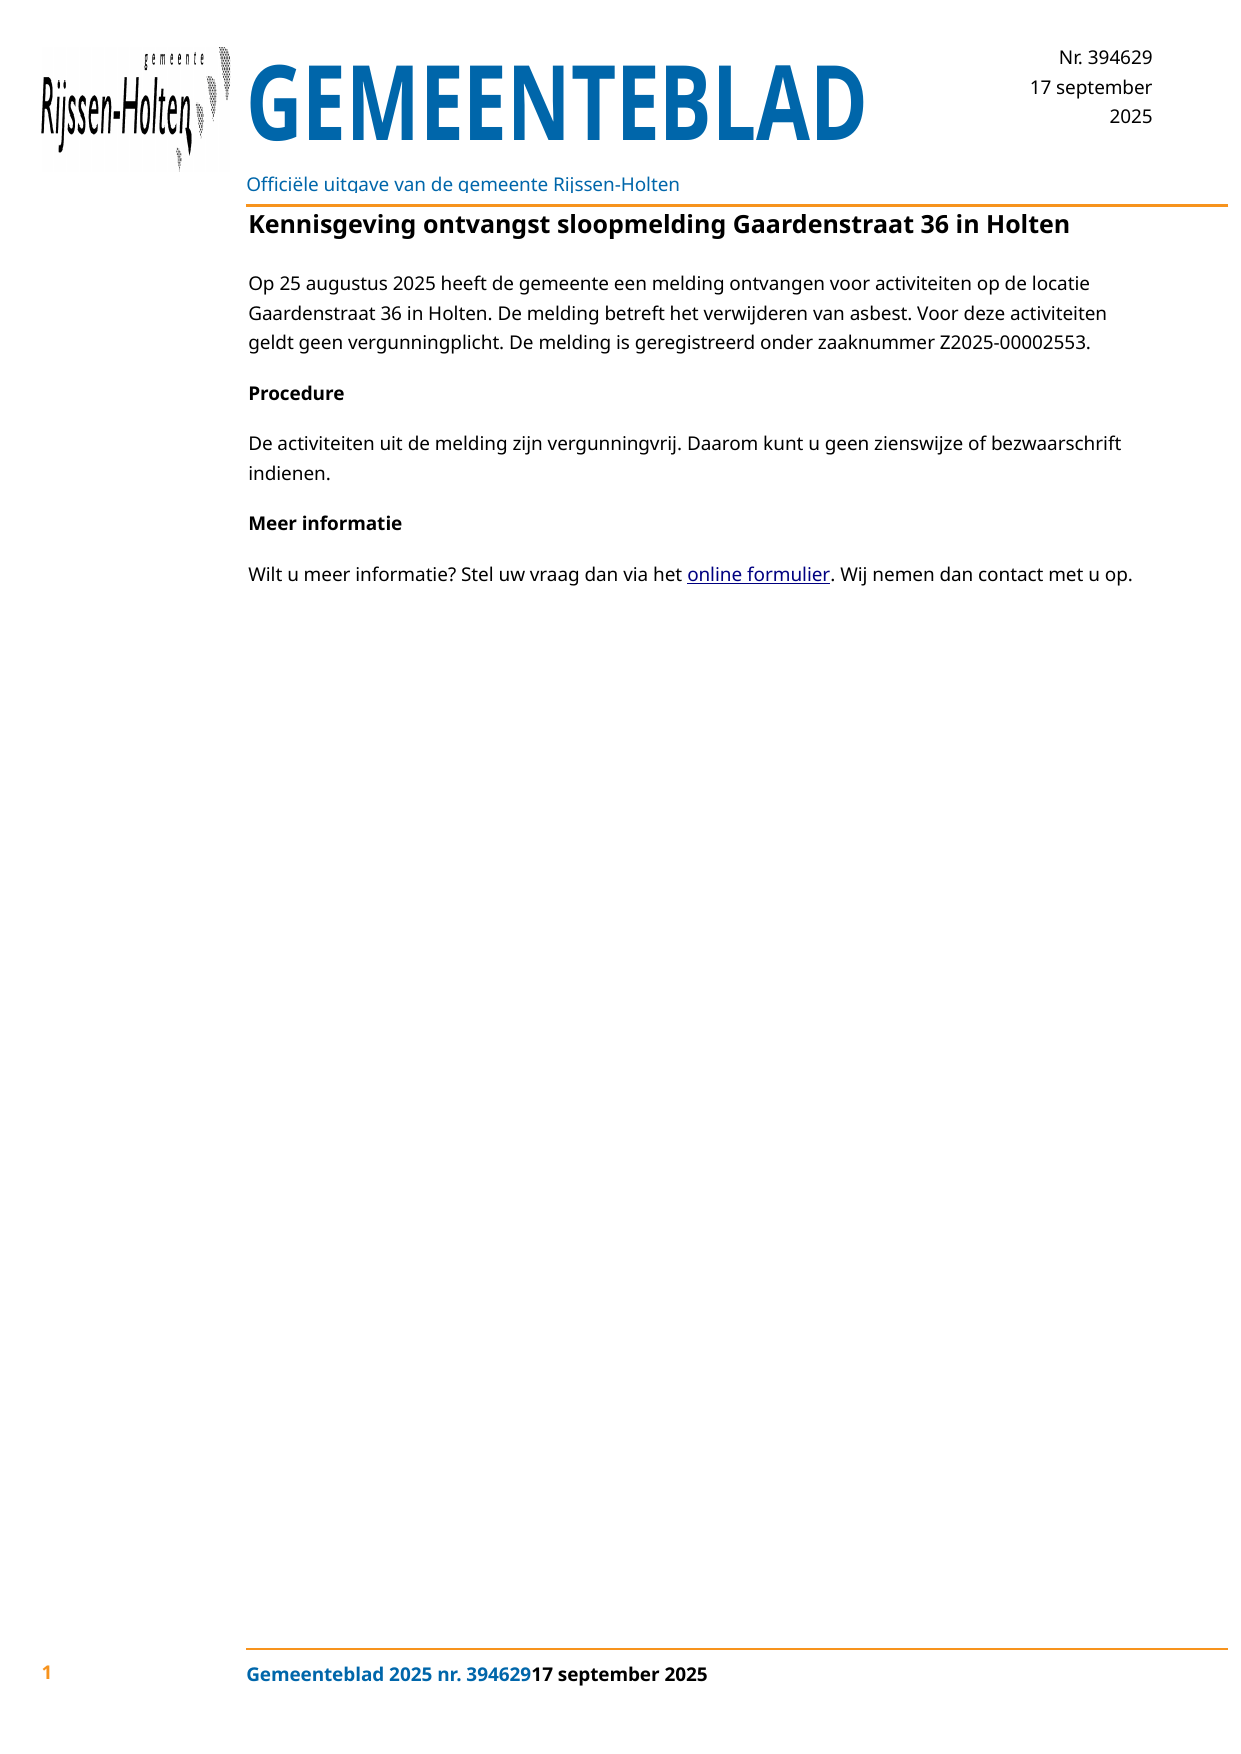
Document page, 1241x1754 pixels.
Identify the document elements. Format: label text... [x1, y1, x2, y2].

text Op 25 augustus 2025 heeft de gemeente een melding ontvangen voor activiteiten op de locatie Gaardenstraat 36 in Holten. De melding betreft het verwijderen van asbest. Voor deze activiteiten geldt geen vergunningplicht. De melding is geregistreerd onder zaaknummer Z2025-00002553. [248, 270, 1152, 355]
text Meer informatie [248, 510, 1152, 536]
text Wilt u meer informatie? Stel uw vraag dan via het online formulier. Wij nemen dan contact met u op. [248, 561, 1152, 586]
text Kennisgeving ontvangst sloopmelding Gaardenstraat 36 in Holten [248, 207, 1152, 241]
text Procedure [248, 380, 1152, 406]
text De activiteiten uit de melding zijn vergunningvrij. Daarom kunt u geen zienswijze of bezwaarschrift indienen. [248, 430, 1152, 486]
picture [41, 47, 231, 172]
